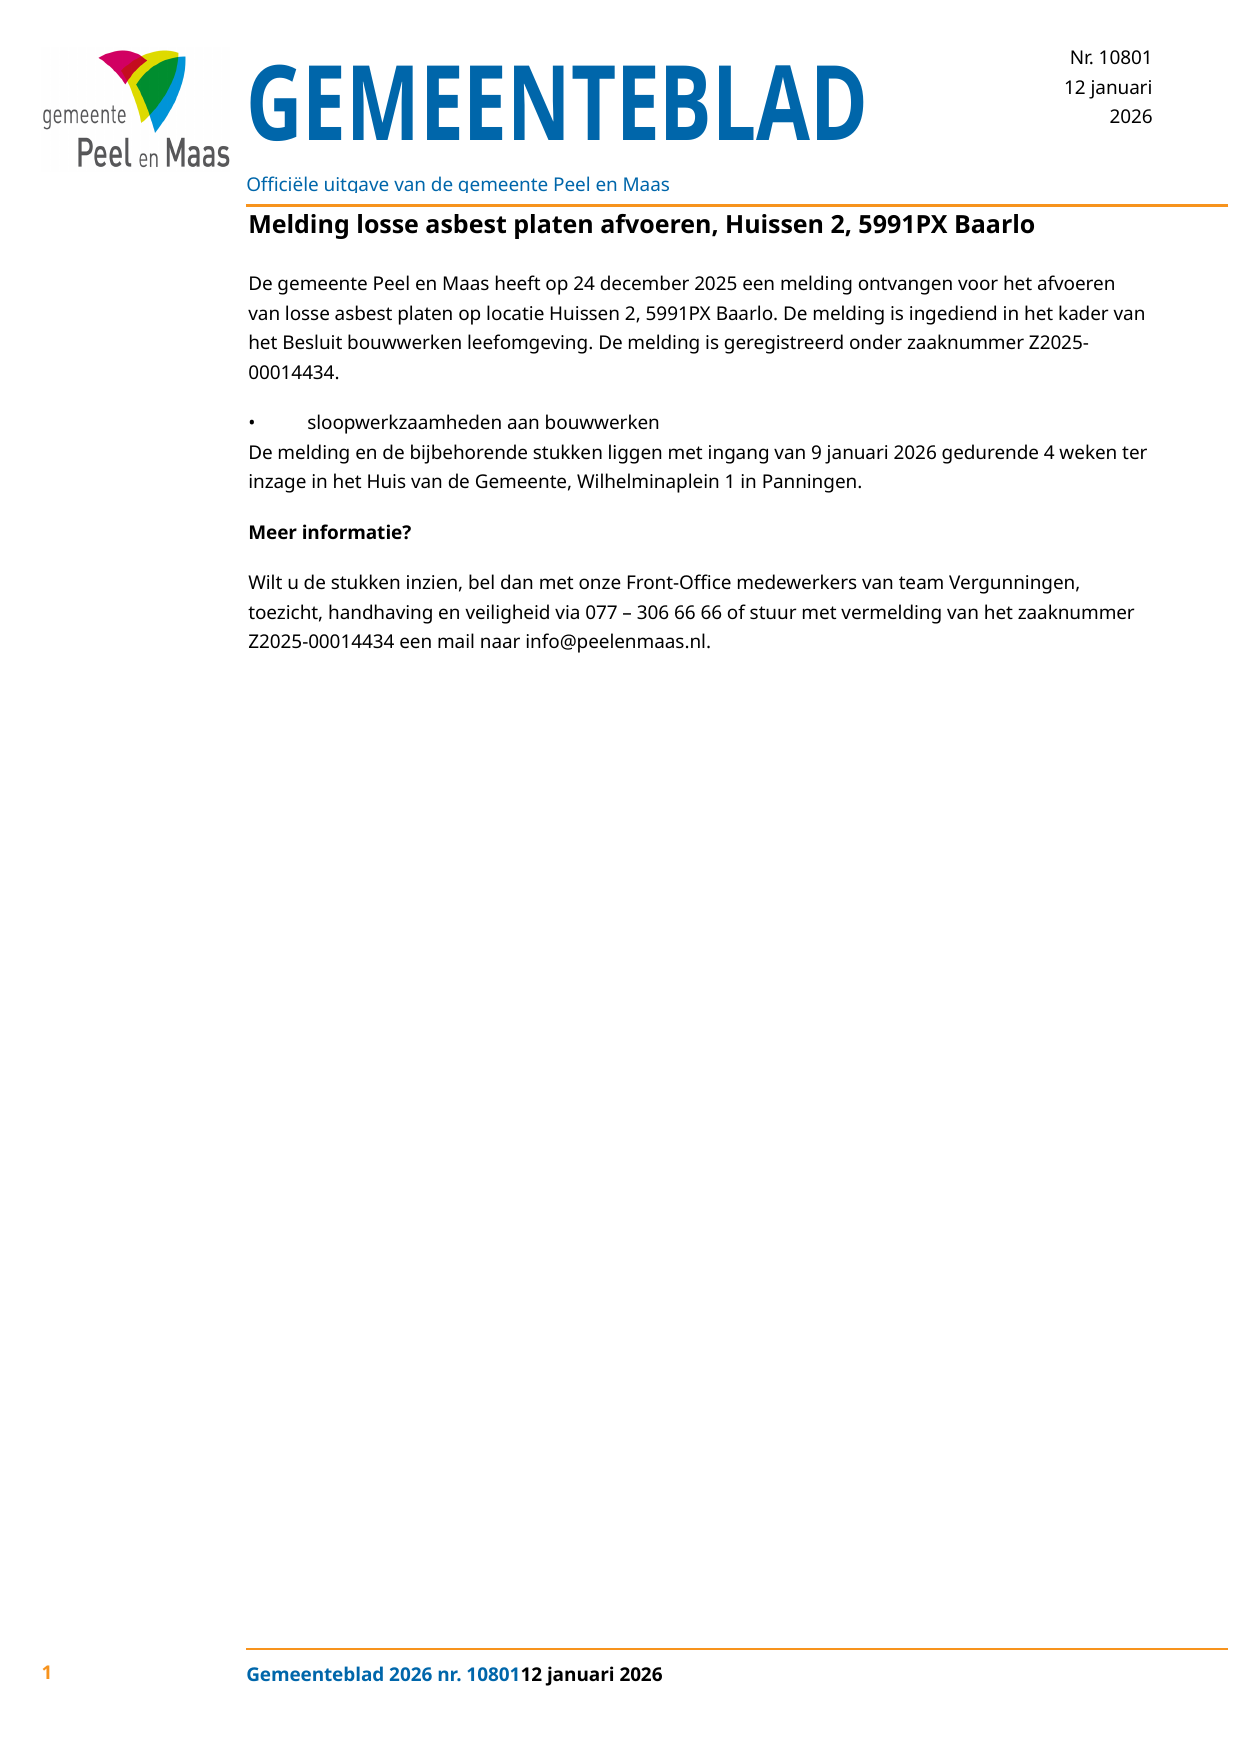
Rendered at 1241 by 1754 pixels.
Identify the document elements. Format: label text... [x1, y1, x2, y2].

text Meer informatie? [248, 519, 1152, 545]
list sloopwerkzaamheden aan bouwwerken [248, 409, 1152, 435]
text De melding en de bijbehorende stukken liggen met ingang van 9 januari 2026 gedurende 4 weken ter inzage in het Huis van de Gemeente, Wilhelminaplein 1 in Panningen. [248, 439, 1152, 494]
picture [41, 47, 231, 172]
text De gemeente Peel en Maas heeft op 24 december 2025 een melding ontvangen voor het afvoeren van losse asbest platen op locatie Huissen 2, 5991PX Baarlo. De melding is ingediend in het kader van het Besluit bouwwerken leefomgeving. De melding is geregistreerd onder zaaknummer Z2025-00014434. [248, 270, 1152, 385]
text Melding losse asbest platen afvoeren, Huissen 2, 5991PX Baarlo [248, 207, 1152, 241]
text Wilt u de stukken inzien, bel dan met onze Front-Office medewerkers van team Vergunningen, toezicht, handhaving en veiligheid via 077 – 306 66 66 of stuur met vermelding van het zaaknummer Z2025-00014434 een mail naar info@peelenmaas.nl. [248, 569, 1152, 654]
